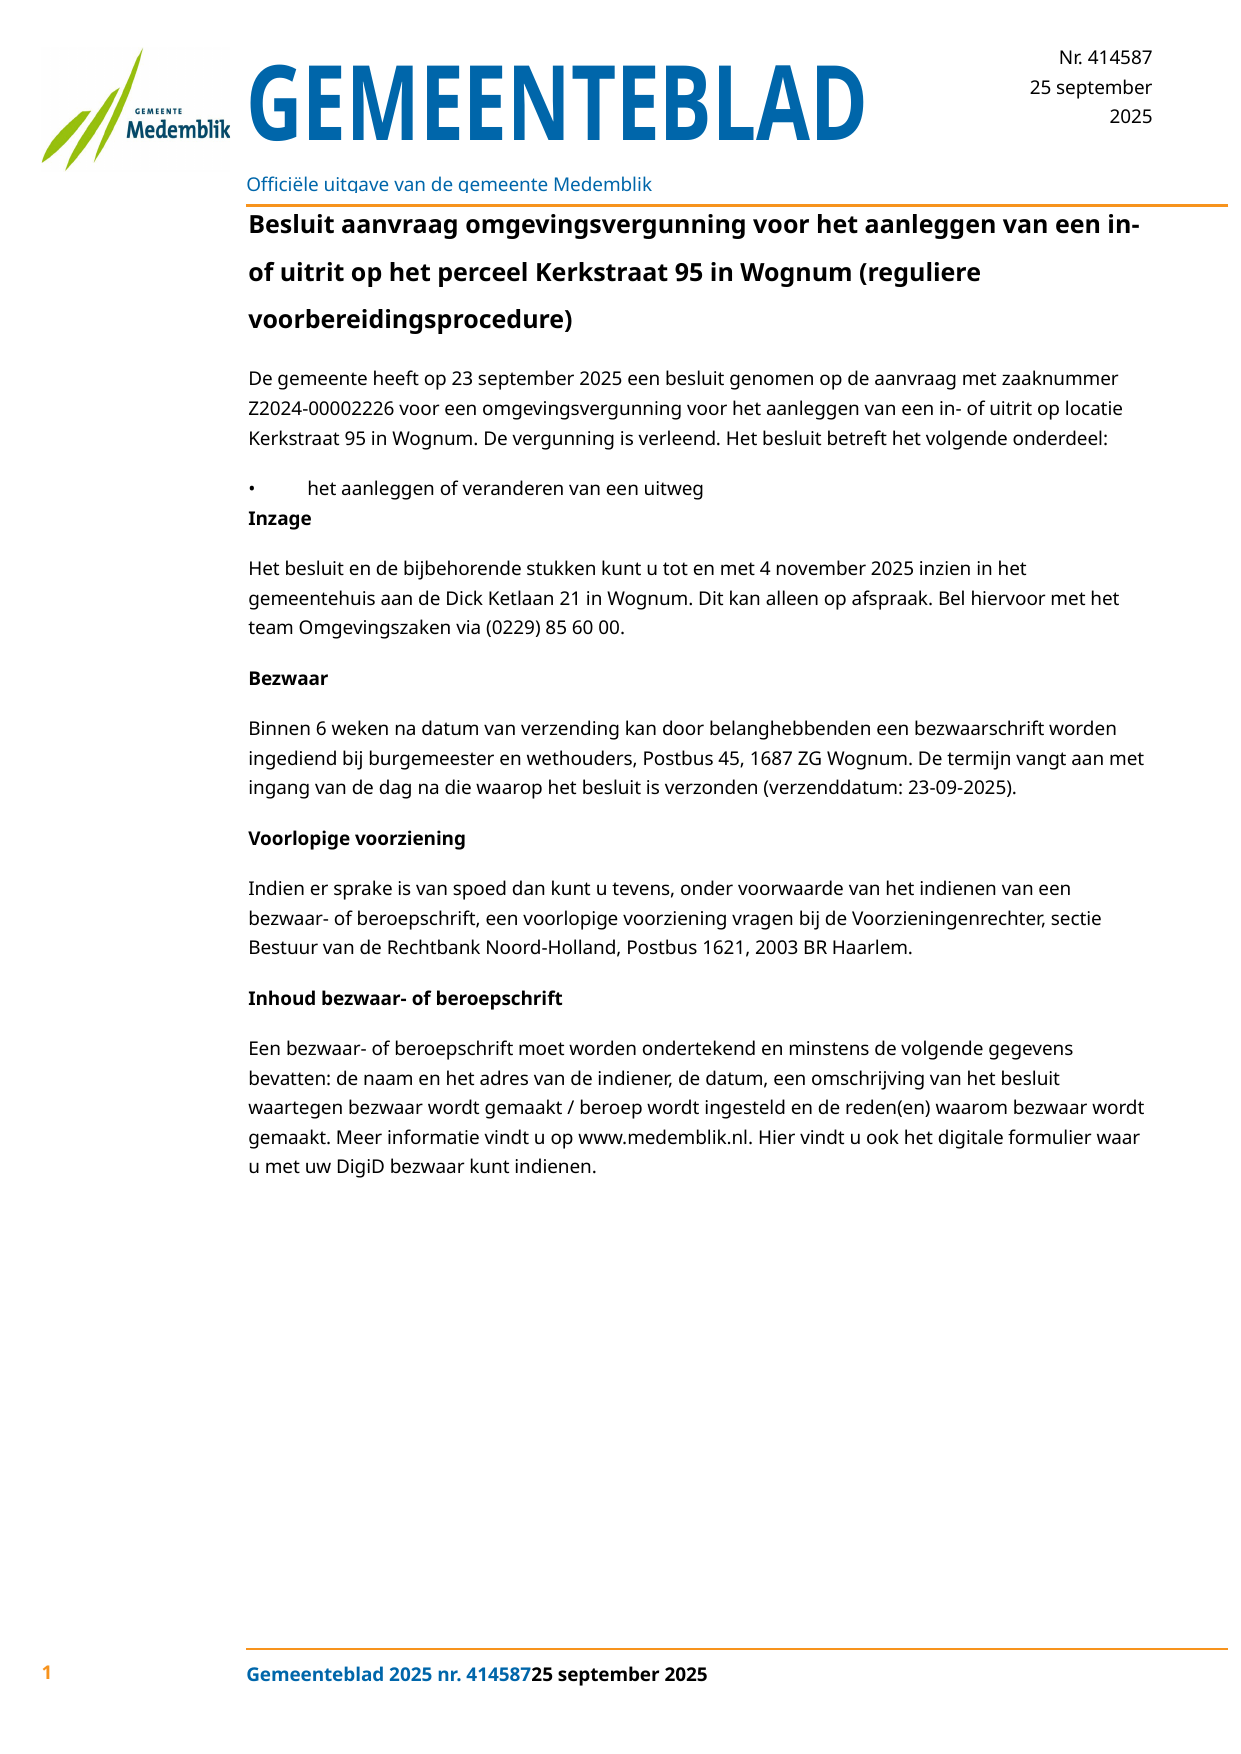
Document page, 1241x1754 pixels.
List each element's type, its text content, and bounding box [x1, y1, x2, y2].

text De gemeente heeft op 23 september 2025 een besluit genomen op de aanvraag met zaaknummer Z2024-00002226 voor een omgevingsvergunning voor het aanleggen van een in- of uitrit op locatie Kerkstraat 95 in Wognum. De vergunning is verleend. Het besluit betreft het volgende onderdeel: [248, 366, 1152, 450]
text Een bezwaar- of beroepschrift moet worden ondertekend en minstens de volgende gegevens bevatten: de naam en het adres van de indiener, de datum, een omschrijving van het besluit waartegen bezwaar wordt gemaakt / beroep wordt ingesteld en de reden(en) waarom bezwaar wordt gemaakt. Meer informatie vindt u op www.medemblik.nl. Hier vindt u ook het digitale formulier waar u met uw DigiD bezwaar kunt indienen. [248, 1035, 1152, 1179]
text Het besluit en de bijbehorende stukken kunt u tot en met 4 november 2025 inzien in het gemeentehuis aan de Dick Ketlaan 21 in Wognum. Dit kan alleen op afspraak. Bel hiervoor met het team Omgevingszaken via (0229) 85 60 00. [248, 555, 1152, 640]
text Inzage [248, 505, 1152, 530]
picture [41, 47, 231, 172]
text Indien er sprake is van spoed dan kunt u tevens, onder voorwaarde van het indienen van een bezwaar- of beroepschrift, een voorlopige voorziening vragen bij de Voorzieningenrechter, sectie Bestuur van de Rechtbank Noord-Holland, Postbus 1621, 2003 BR Haarlem. [248, 875, 1152, 960]
text Besluit aanvraag omgevingsvergunning voor het aanleggen van een in- of uitrit op het perceel Kerkstraat 95 in Wognum (reguliere voorbereidingsprocedure) [248, 207, 1152, 336]
text Voorlopige voorziening [248, 825, 1152, 850]
text Binnen 6 weken na datum van verzending kan door belanghebbenden een bezwaarschrift worden ingediend bij burgemeester en wethouders, Postbus 45, 1687 ZG Wognum. De termijn vangt aan met ingang van de dag na die waarop het besluit is verzonden (verzenddatum: 23-09-2025). [248, 715, 1152, 800]
text Inhoud bezwaar- of beroepschrift [248, 985, 1152, 1010]
list het aanleggen of veranderen van een uitweg [248, 475, 1152, 501]
text Bezwaar [248, 665, 1152, 690]
